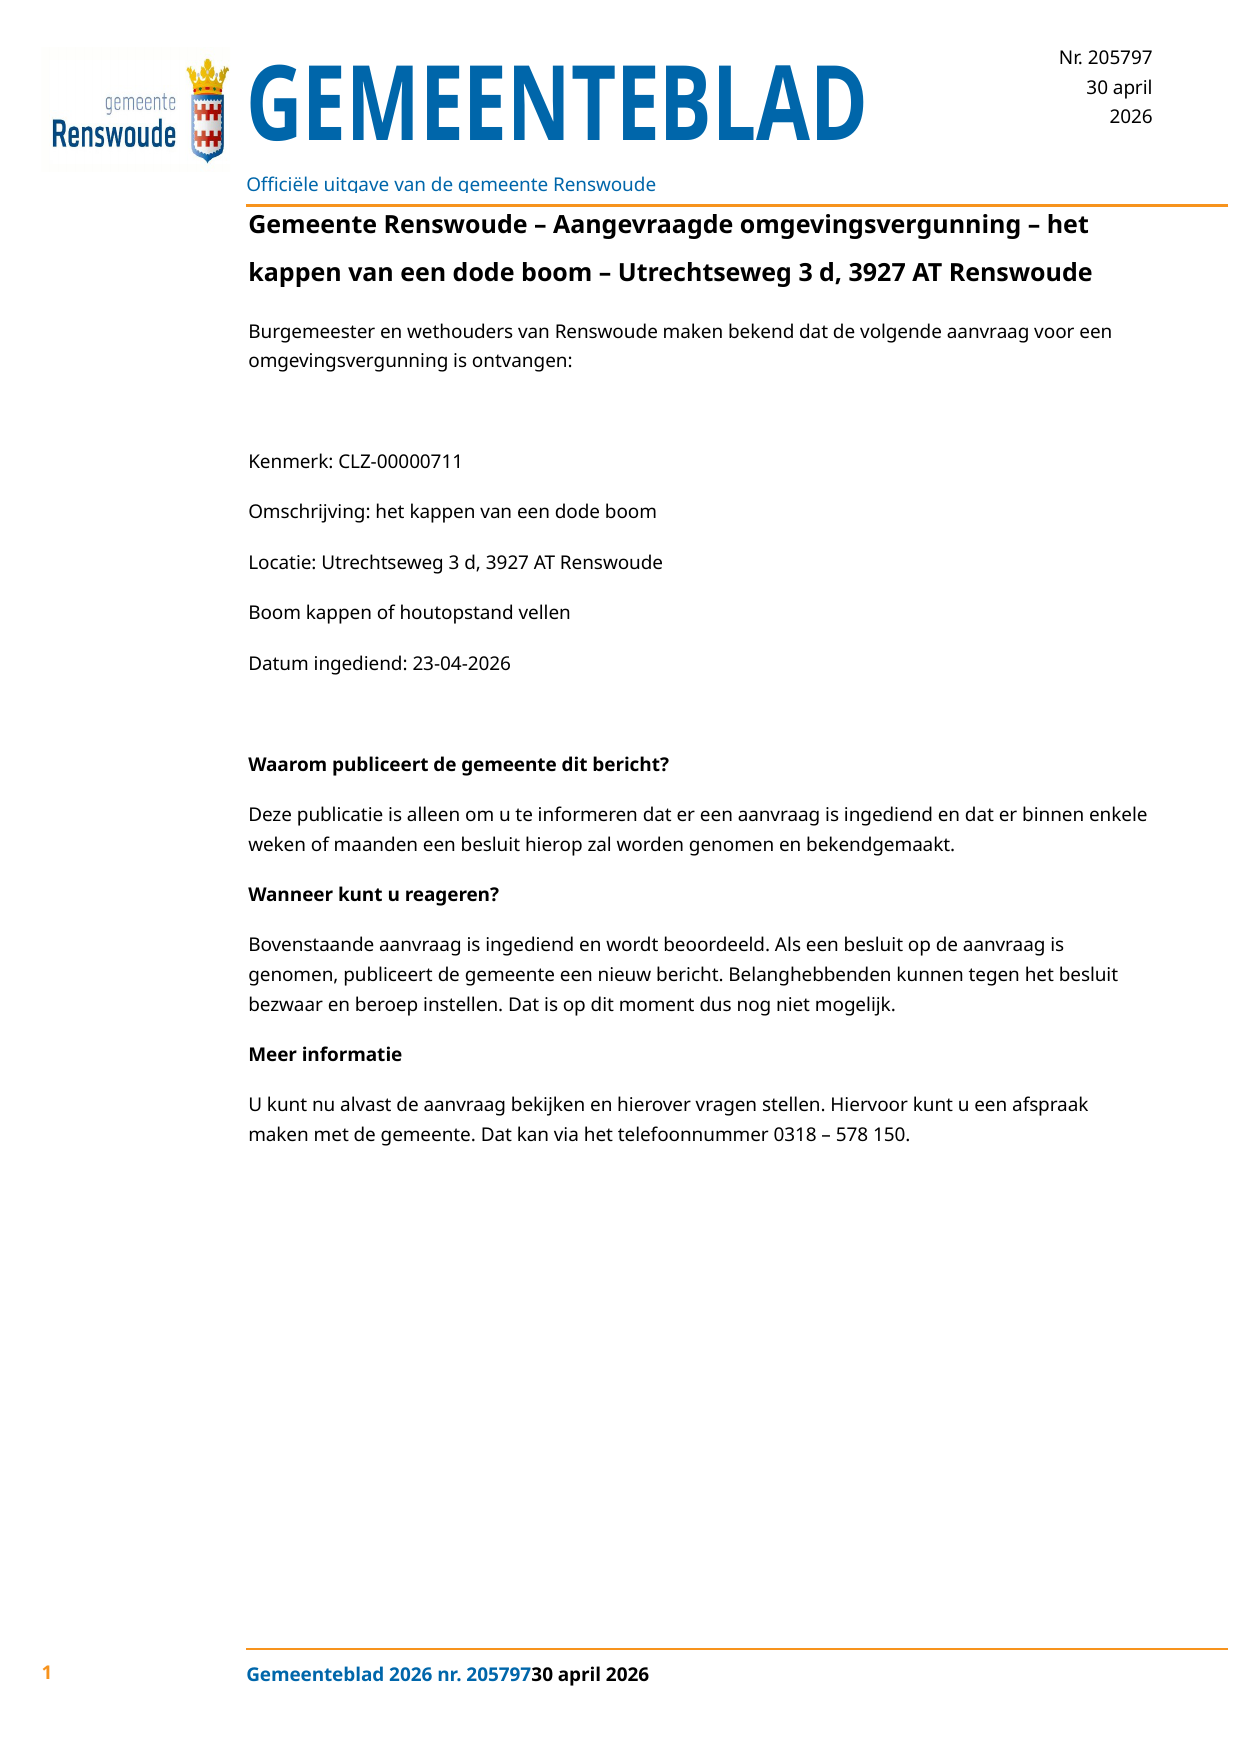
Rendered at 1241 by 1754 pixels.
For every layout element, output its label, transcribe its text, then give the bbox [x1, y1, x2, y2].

text Locatie: Utrechtseweg 3 d, 3927 AT Renswoude [248, 549, 1152, 575]
text Omschrijving: het kappen van een dode boom [248, 499, 1152, 524]
text Waarom publiceert de gemeente dit bericht? [248, 751, 1152, 777]
text Bovenstaande aanvraag is ingediend en wordt beoordeeld. Als een besluit op de aanvraag is genomen, publiceert de gemeente een nieuw bericht. Belanghebbenden kunnen tegen het besluit bezwaar en beroep instellen. Dat is op dit moment dus nog niet mogelijk. [248, 932, 1152, 1017]
text Wanneer kunt u reageren? [248, 881, 1152, 907]
text Kenmerk: CLZ-00000711 [248, 448, 1152, 474]
text Burgemeester en wethouders van Renswoude maken bekend dat de volgende aanvraag voor een omgevingsvergunning is ontvangen: [248, 318, 1152, 373]
text Deze publicatie is alleen om u te informeren dat er een aanvraag is ingediend en dat er binnen enkele weken of maanden een besluit hierop zal worden genomen en bekendgemaakt. [248, 801, 1152, 857]
text Meer informatie [248, 1041, 1152, 1067]
picture [41, 47, 231, 172]
text Boom kappen of houtopstand vellen [248, 599, 1152, 625]
text Gemeente Renswoude – Aangevraagde omgevingsvergunning – het kappen van een dode boom – Utrechtseweg 3 d, 3927 AT Renswoude [248, 207, 1152, 288]
text Datum ingediend: 23-04-2026 [248, 650, 1152, 676]
text U kunt nu alvast de aanvraag bekijken en hierover vragen stellen. Hiervoor kunt u een afspraak maken met de gemeente. Dat kan via het telefoonnummer 0318 – 578 150. [248, 1092, 1152, 1147]
